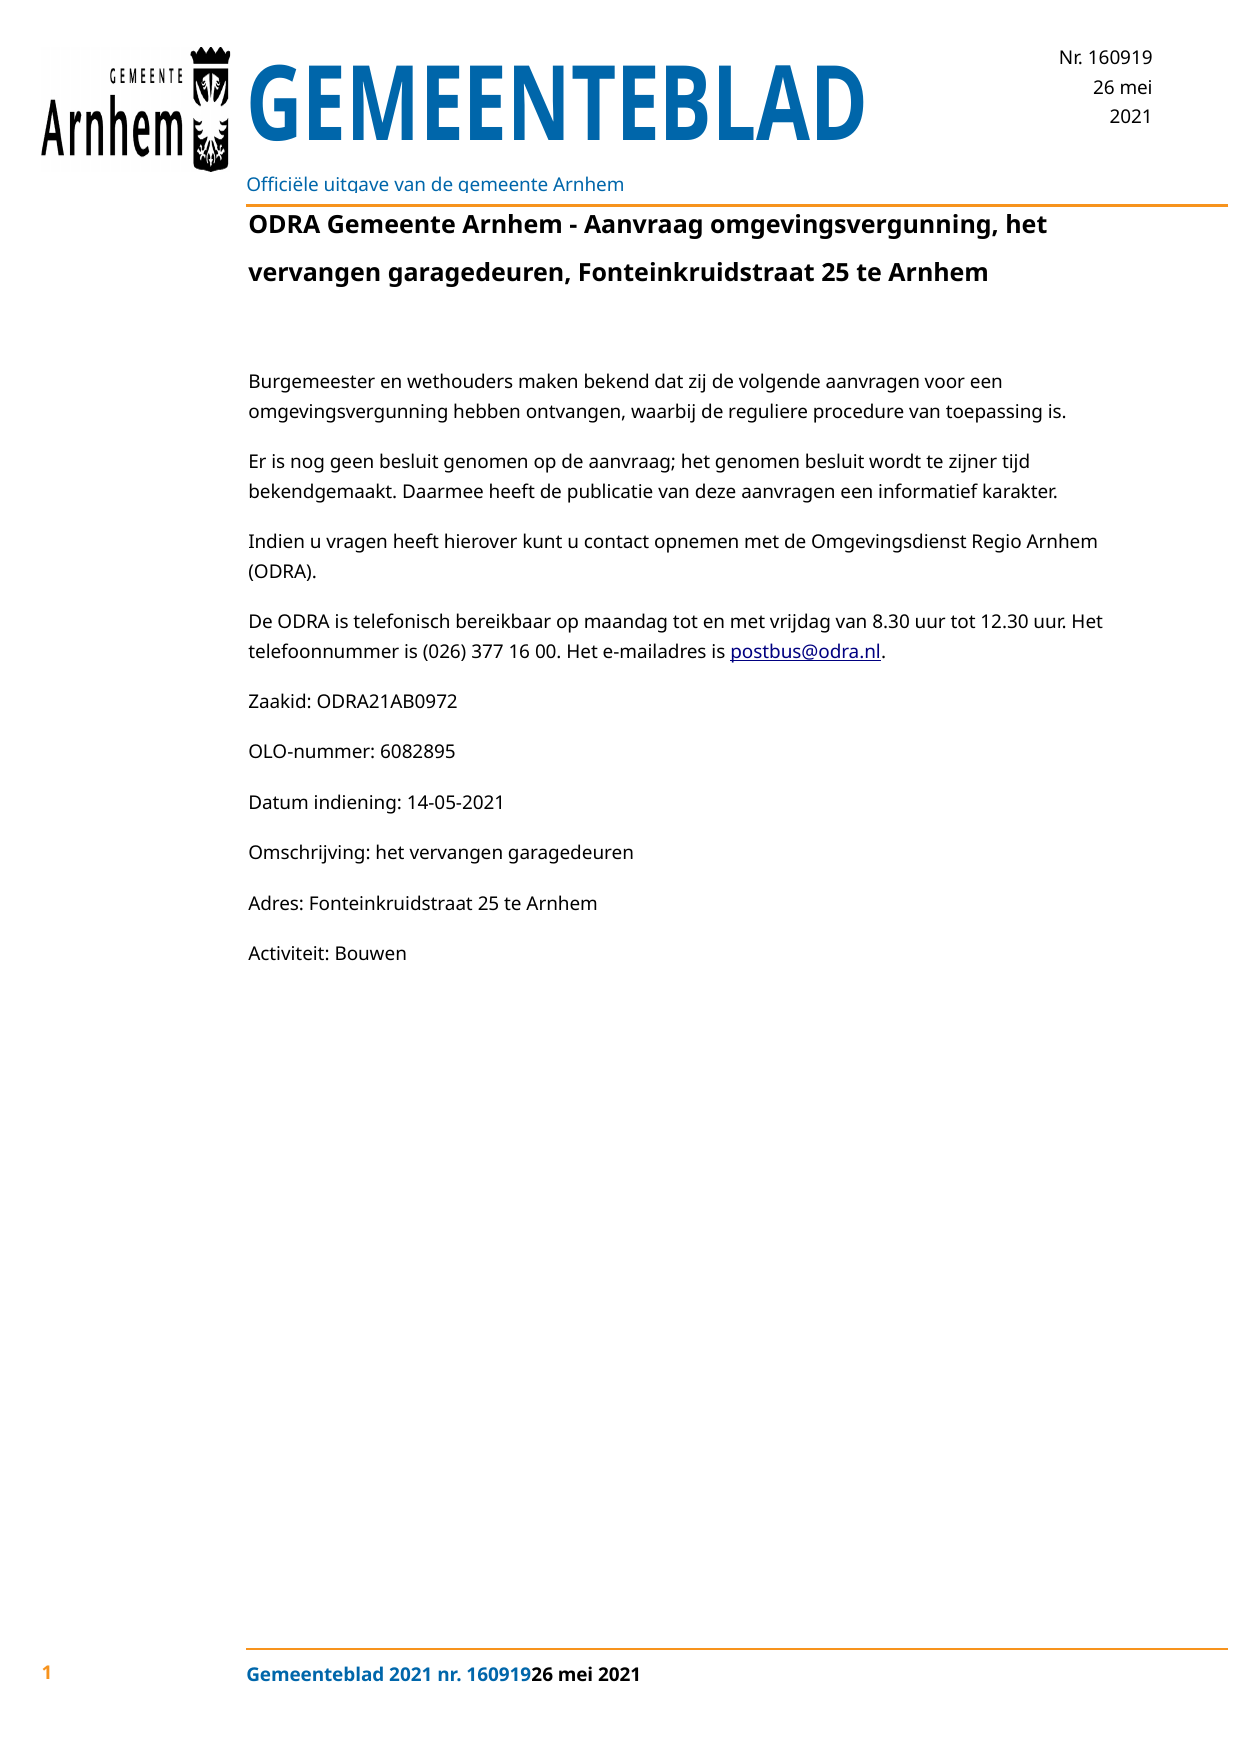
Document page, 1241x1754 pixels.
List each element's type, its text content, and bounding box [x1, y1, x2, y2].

text Burgemeester en wethouders maken bekend dat zij de volgende aanvragen voor een omgevingsvergunning hebben ontvangen, waarbij de reguliere procedure van toepassing is. [248, 368, 1152, 424]
text Omschrijving: het vervangen garagedeuren [248, 839, 1152, 865]
text Datum indiening: 14-05-2021 [248, 789, 1152, 815]
text ODRA Gemeente Arnhem - Aanvraag omgevingsvergunning, het vervangen garagedeuren, Fonteinkruidstraat 25 te Arnhem [248, 207, 1152, 288]
text Adres: Fonteinkruidstraat 25 te Arnhem [248, 890, 1152, 916]
text OLO-nummer: 6082895 [248, 739, 1152, 764]
text Indien u vragen heeft hierover kunt u contact opnemen met de Omgevingsdienst Regio Arnhem (ODRA). [248, 528, 1152, 584]
text De ODRA is telefonisch bereikbaar op maandag tot en met vrijdag van 8.30 uur tot 12.30 uur. Het telefoonnummer is (026) 377 16 00. Het e-mailadres is postbus@odra.nl. [248, 608, 1152, 664]
picture [41, 47, 231, 172]
text Activiteit: Bouwen [248, 940, 1152, 966]
text Er is nog geen besluit genomen op de aanvraag; het genomen besluit wordt te zijner tijd bekendgemaakt. Daarmee heeft de publicatie van deze aanvragen een informatief karakter. [248, 448, 1152, 504]
text Zaakid: ODRA21AB0972 [248, 688, 1152, 714]
